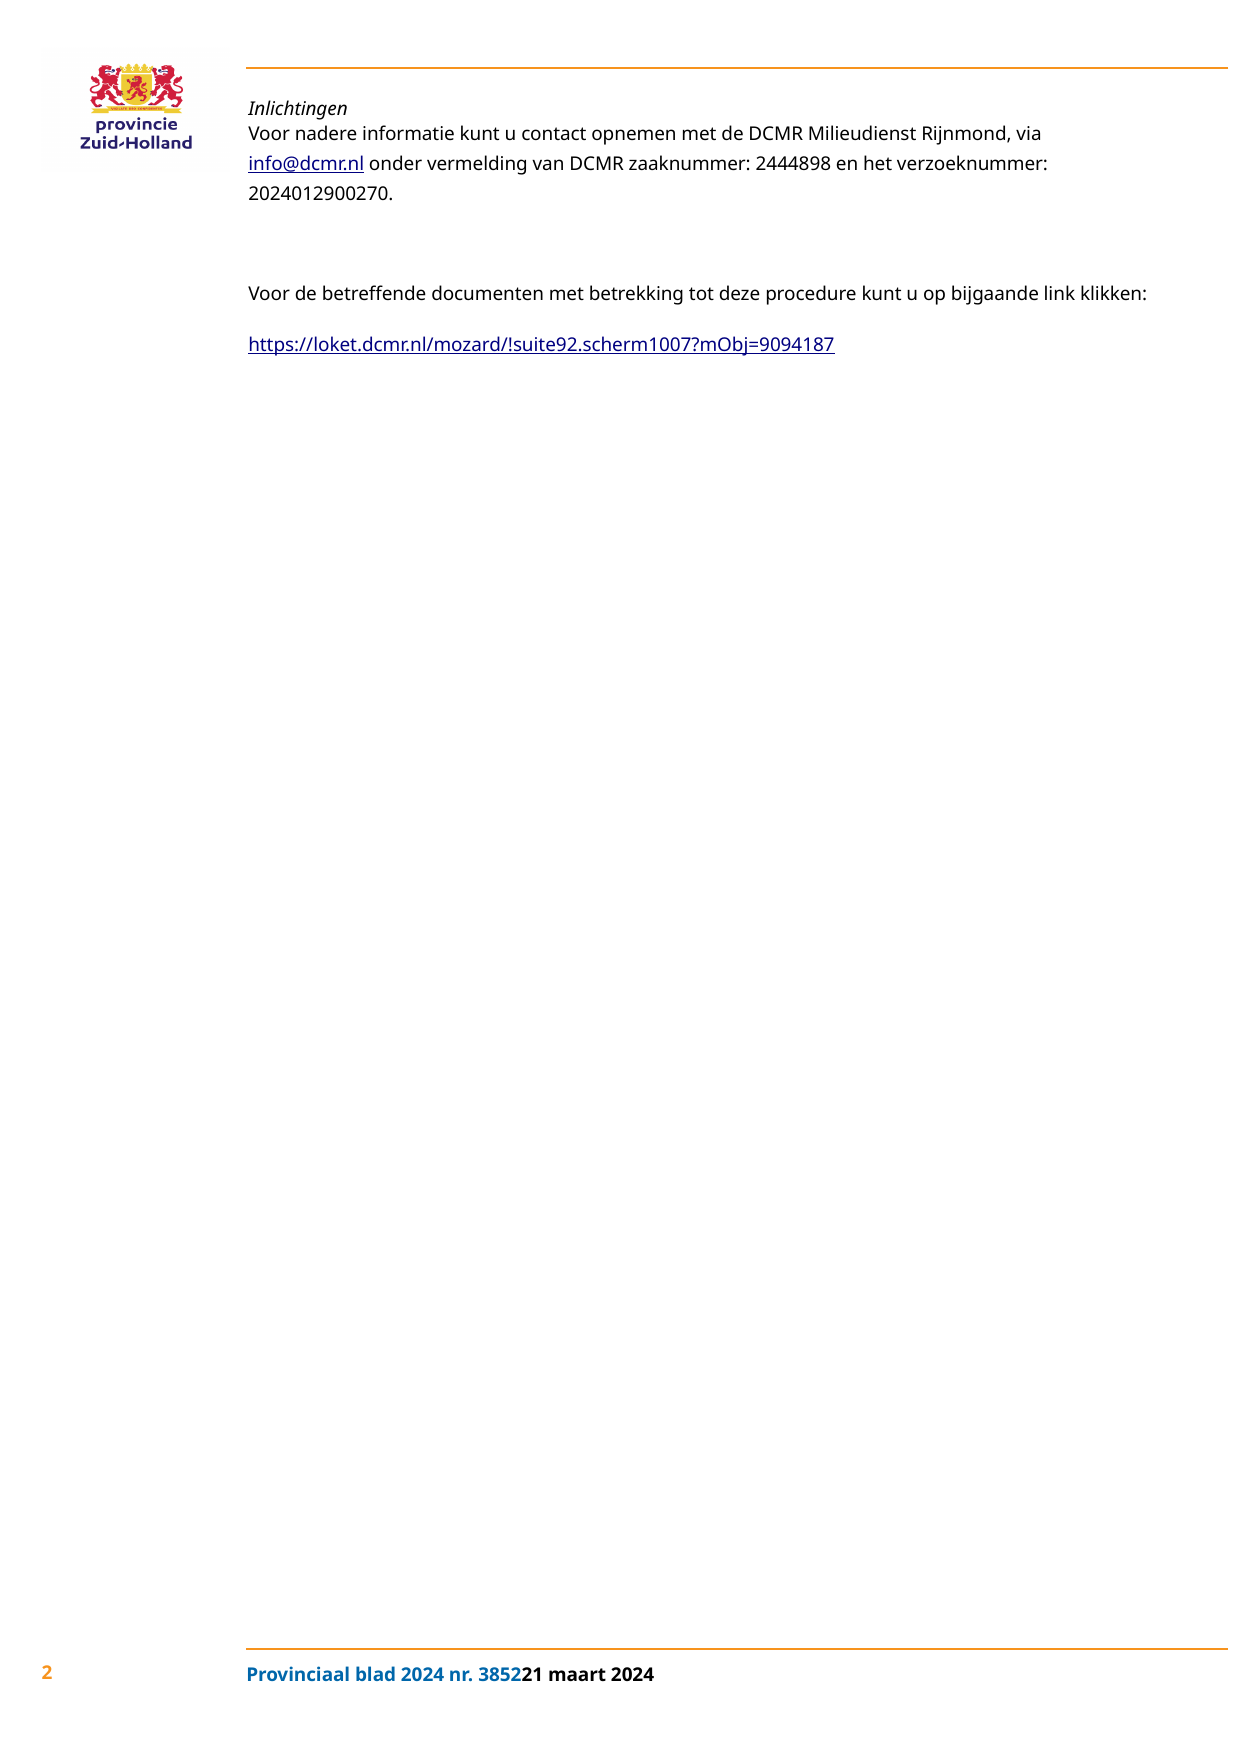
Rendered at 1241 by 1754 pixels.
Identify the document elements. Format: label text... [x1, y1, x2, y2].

text https://loket.dcmr.nl/mozard/!suite92.scherm1007?mObj=9094187 [248, 331, 1152, 357]
text Voor de betreffende documenten met betrekking tot deze procedure kunt u op bijgaande link klikken: [248, 281, 1152, 306]
text Inlichtingen [248, 95, 1152, 121]
picture [41, 47, 231, 172]
text Voor nadere informatie kunt u contact opnemen met de DCMR Milieudienst Rijnmond, via info@dcmr.nl onder vermelding van DCMR zaaknummer: 2444898 en het verzoeknummer: 2024012900270. [248, 121, 1152, 205]
